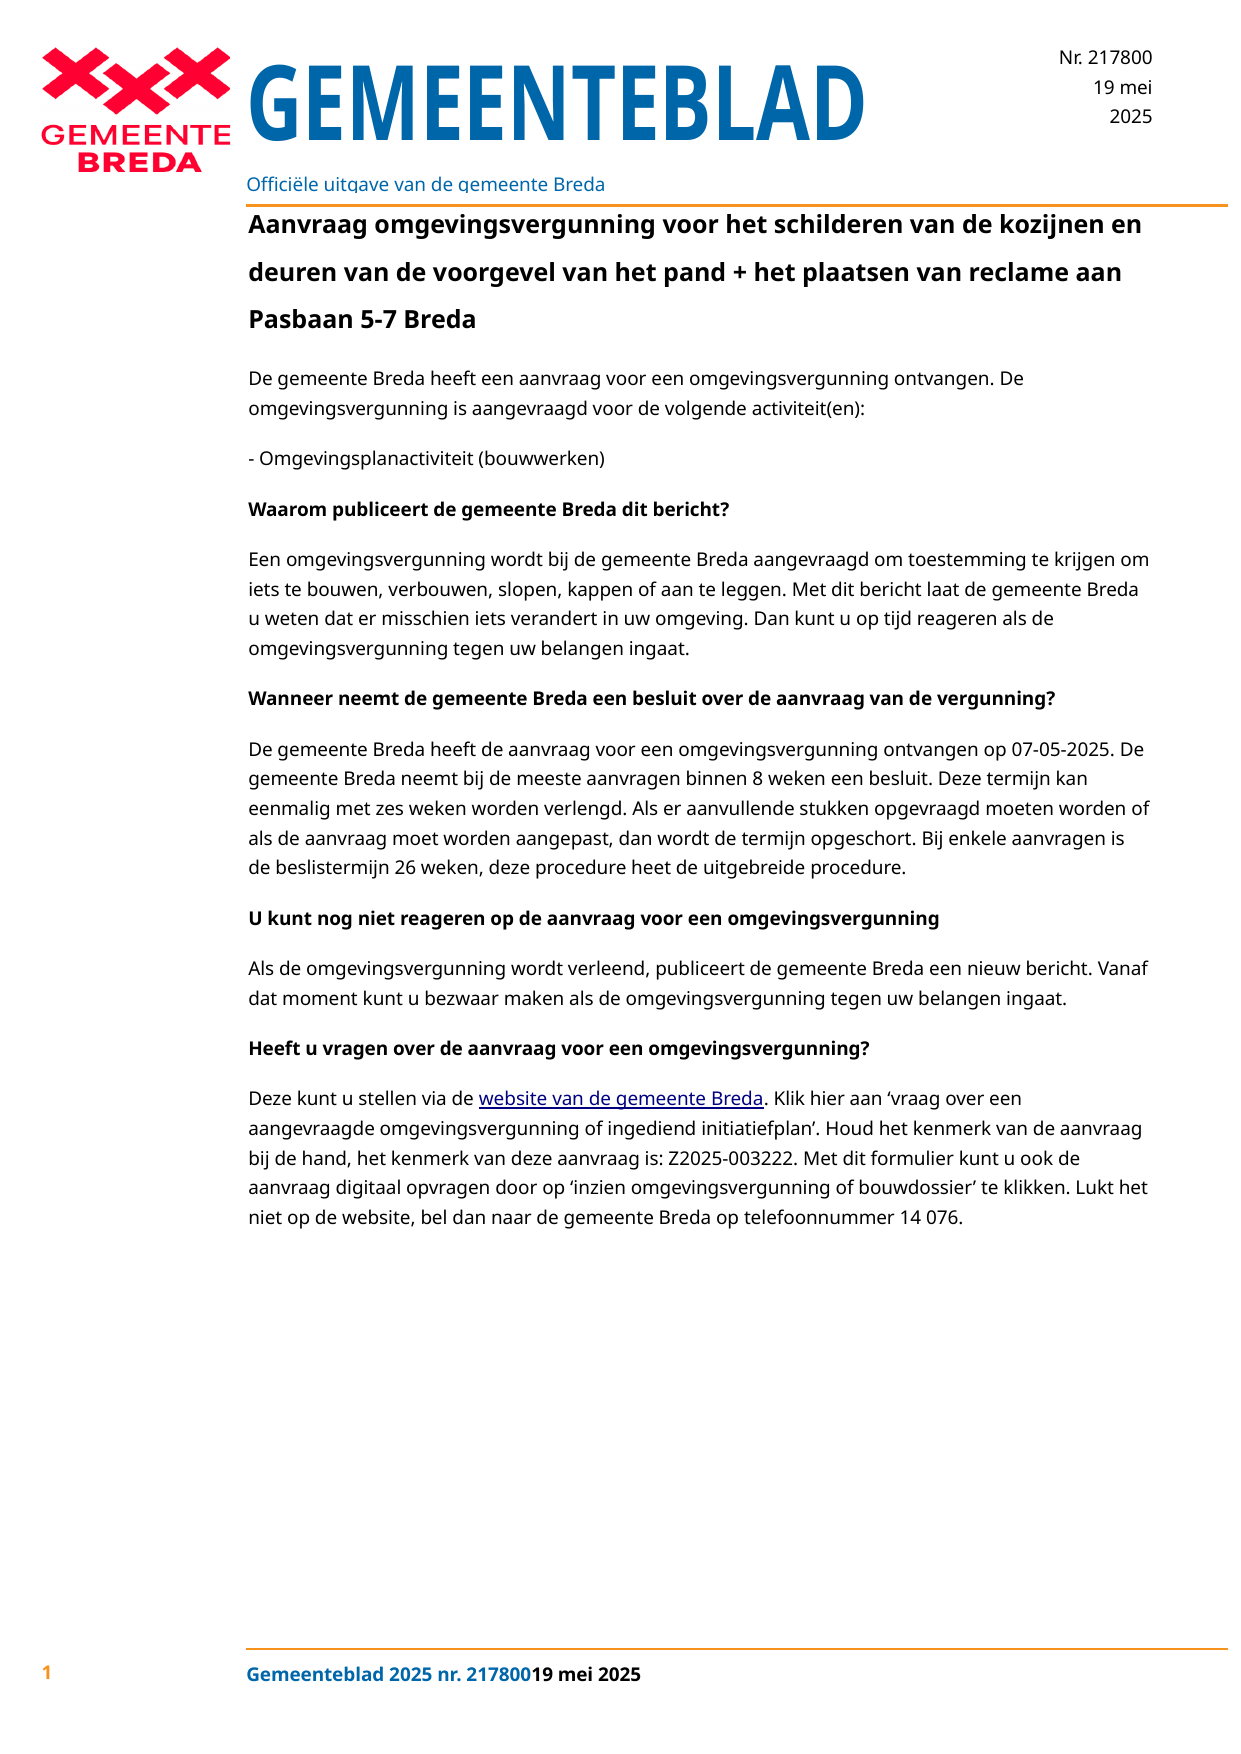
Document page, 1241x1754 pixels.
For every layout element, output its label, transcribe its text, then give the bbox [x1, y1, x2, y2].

text U kunt nog niet reageren op de aanvraag voor een omgevingsvergunning [248, 905, 1152, 930]
text Waarom publiceert de gemeente Breda dit bericht? [248, 496, 1152, 522]
text Als de omgevingsvergunning wordt verleend, publiceert de gemeente Breda een nieuw bericht. Vanaf dat moment kunt u bezwaar maken als de omgevingsvergunning tegen uw belangen ingaat. [248, 955, 1152, 1010]
text Wanneer neemt de gemeente Breda een besluit over de aanvraag van de vergunning? [248, 686, 1152, 711]
text Deze kunt u stellen via de website van de gemeente Breda. Klik hier aan ‘vraag over een aangevraagde omgevingsvergunning of ingediend initiatiefplan’. Houd het kenmerk van de aanvraag bij de hand, het kenmerk van deze aanvraag is: Z2025-003222. Met dit formulier kunt u ook de aanvraag digitaal opvragen door op ‘inzien omgevingsvergunning of bouwdossier’ te klikken. Lukt het niet op de website, bel dan naar de gemeente Breda op telefoonnummer 14 076. [248, 1086, 1152, 1229]
text De gemeente Breda heeft de aanvraag voor een omgevingsvergunning ontvangen op 07-05-2025. De gemeente Breda neemt bij de meeste aanvragen binnen 8 weken een besluit. Deze termijn kan eenmalig met zes weken worden verlengd. Als er aanvullende stukken opgevraagd moeten worden of als de aanvraag moet worden aangepast, dan wordt de termijn opgeschort. Bij enkele aanvragen is de beslistermijn 26 weken, deze procedure heet de uitgebreide procedure. [248, 736, 1152, 880]
text Een omgevingsvergunning wordt bij de gemeente Breda aangevraagd om toestemming te krijgen om iets te bouwen, verbouwen, slopen, kappen of aan te leggen. Met dit bericht laat de gemeente Breda u weten dat er misschien iets verandert in uw omgeving. Dan kunt u op tijd reageren als de omgevingsvergunning tegen uw belangen ingaat. [248, 546, 1152, 661]
text De gemeente Breda heeft een aanvraag voor een omgevingsvergunning ontvangen. De omgevingsvergunning is aangevraagd voor de volgende activiteit(en): [248, 366, 1152, 421]
picture [41, 47, 231, 172]
text - Omgevingsplanactiviteit (bouwwerken) [248, 446, 1152, 471]
text Heeft u vragen over de aanvraag voor een omgevingsvergunning? [248, 1035, 1152, 1061]
text Aanvraag omgevingsvergunning voor het schilderen van de kozijnen en deuren van de voorgevel van het pand + het plaatsen van reclame aan Pasbaan 5-7 Breda [248, 207, 1152, 336]
